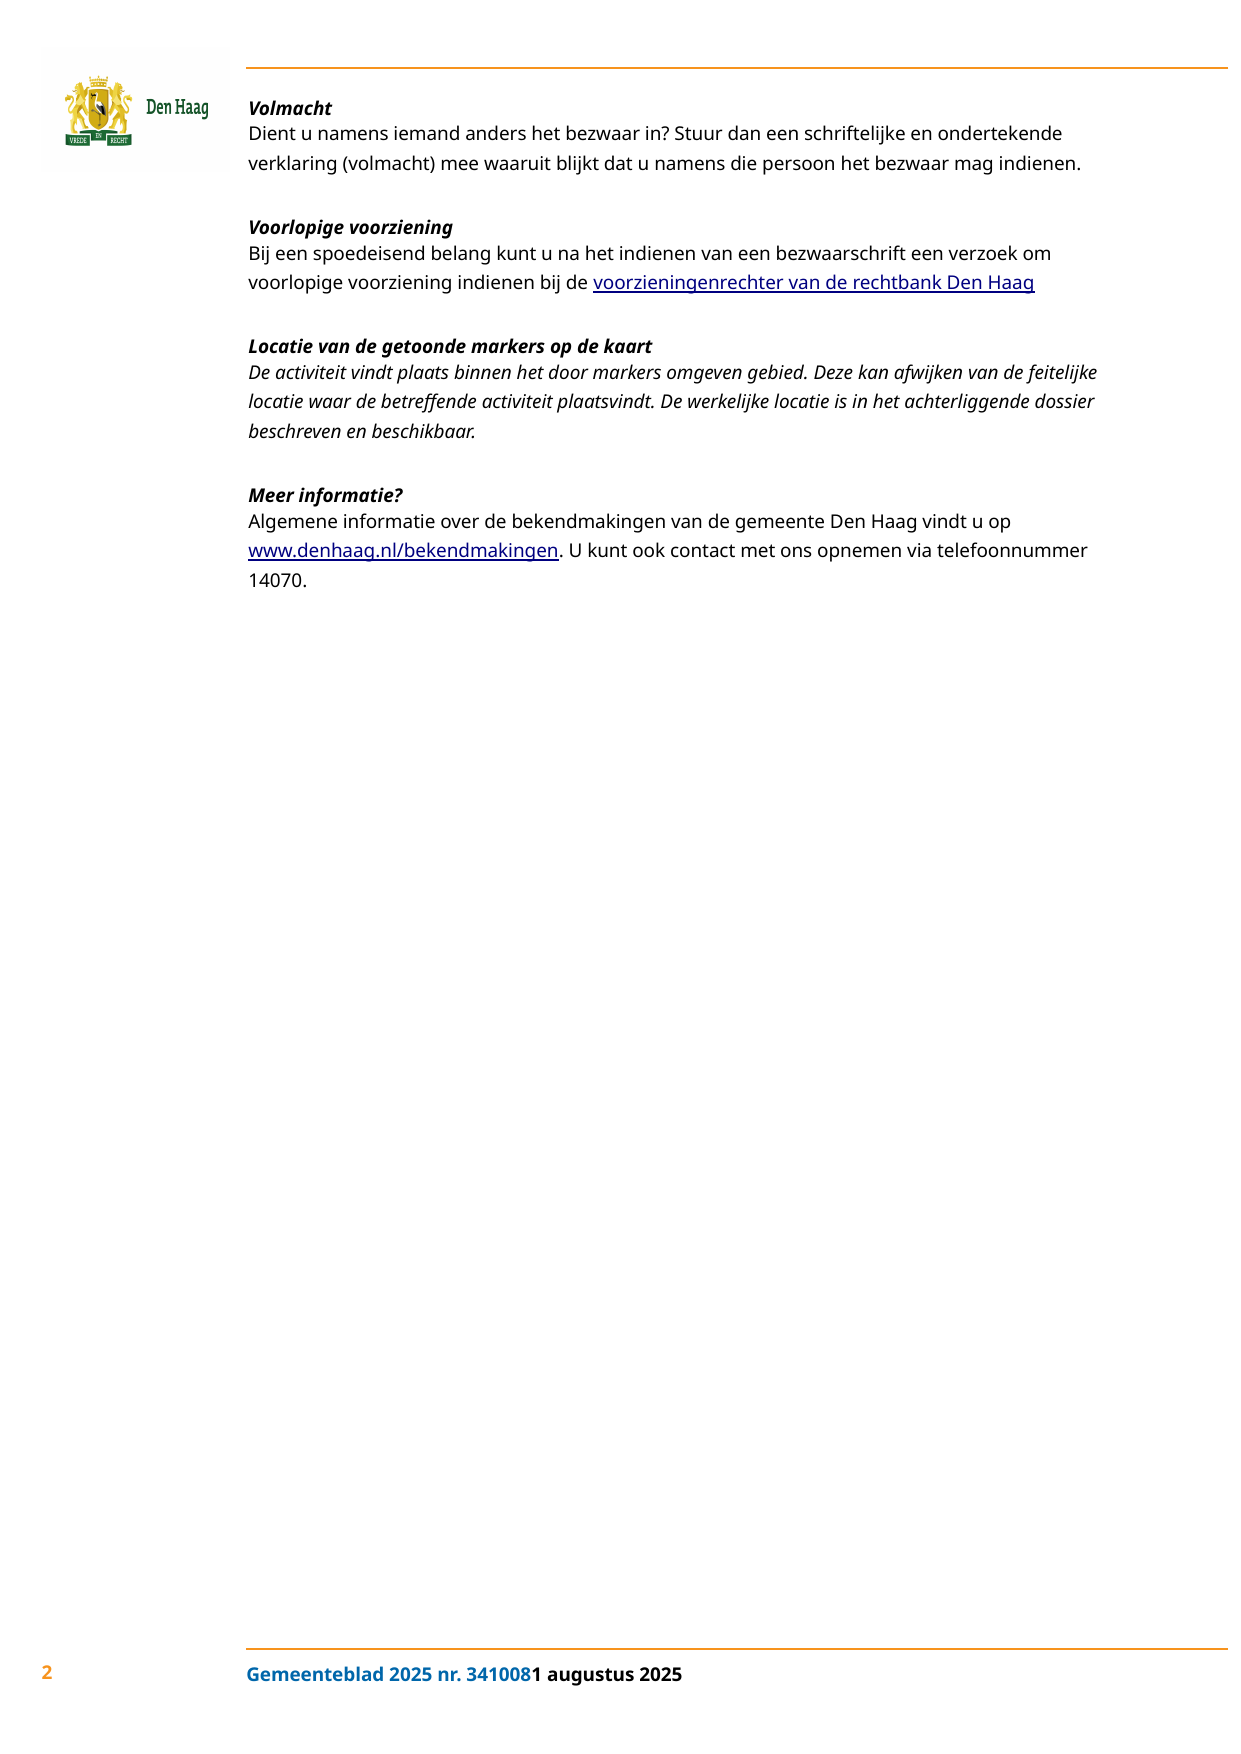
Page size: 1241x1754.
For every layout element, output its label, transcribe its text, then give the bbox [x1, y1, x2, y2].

text Volmacht [248, 95, 1152, 121]
text Voorlopige voorziening [248, 214, 1152, 240]
text De activiteit vindt plaats binnen het door markers omgeven gebied. Deze kan afwijken van de feitelijke locatie waar de betreffende activiteit plaatsvindt. De werkelijke locatie is in het achterliggende dossier beschreven en beschikbaar. [248, 359, 1152, 444]
text Bij een spoedeisend belang kunt u na het indienen van een bezwaarschrift een verzoek om voorlopige voorziening indienen bij de voorzieningenrechter van de rechtbank Den Haag [248, 240, 1152, 295]
text Locatie van de getoonde markers op de kaart [248, 333, 1152, 359]
text Algemene informatie over de bekendmakingen van de gemeente Den Haag vindt u op www.denhaag.nl/bekendmakingen. U kunt ook contact met ons opnemen via telefoonnummer 14070. [248, 508, 1152, 593]
text Dient u namens iemand anders het bezwaar in? Stuur dan een schriftelijke en ondertekende verklaring (volmacht) mee waaruit blijkt dat u namens die persoon het bezwaar mag indienen. [248, 121, 1152, 176]
picture [41, 47, 231, 172]
text Meer informatie? [248, 482, 1152, 508]
